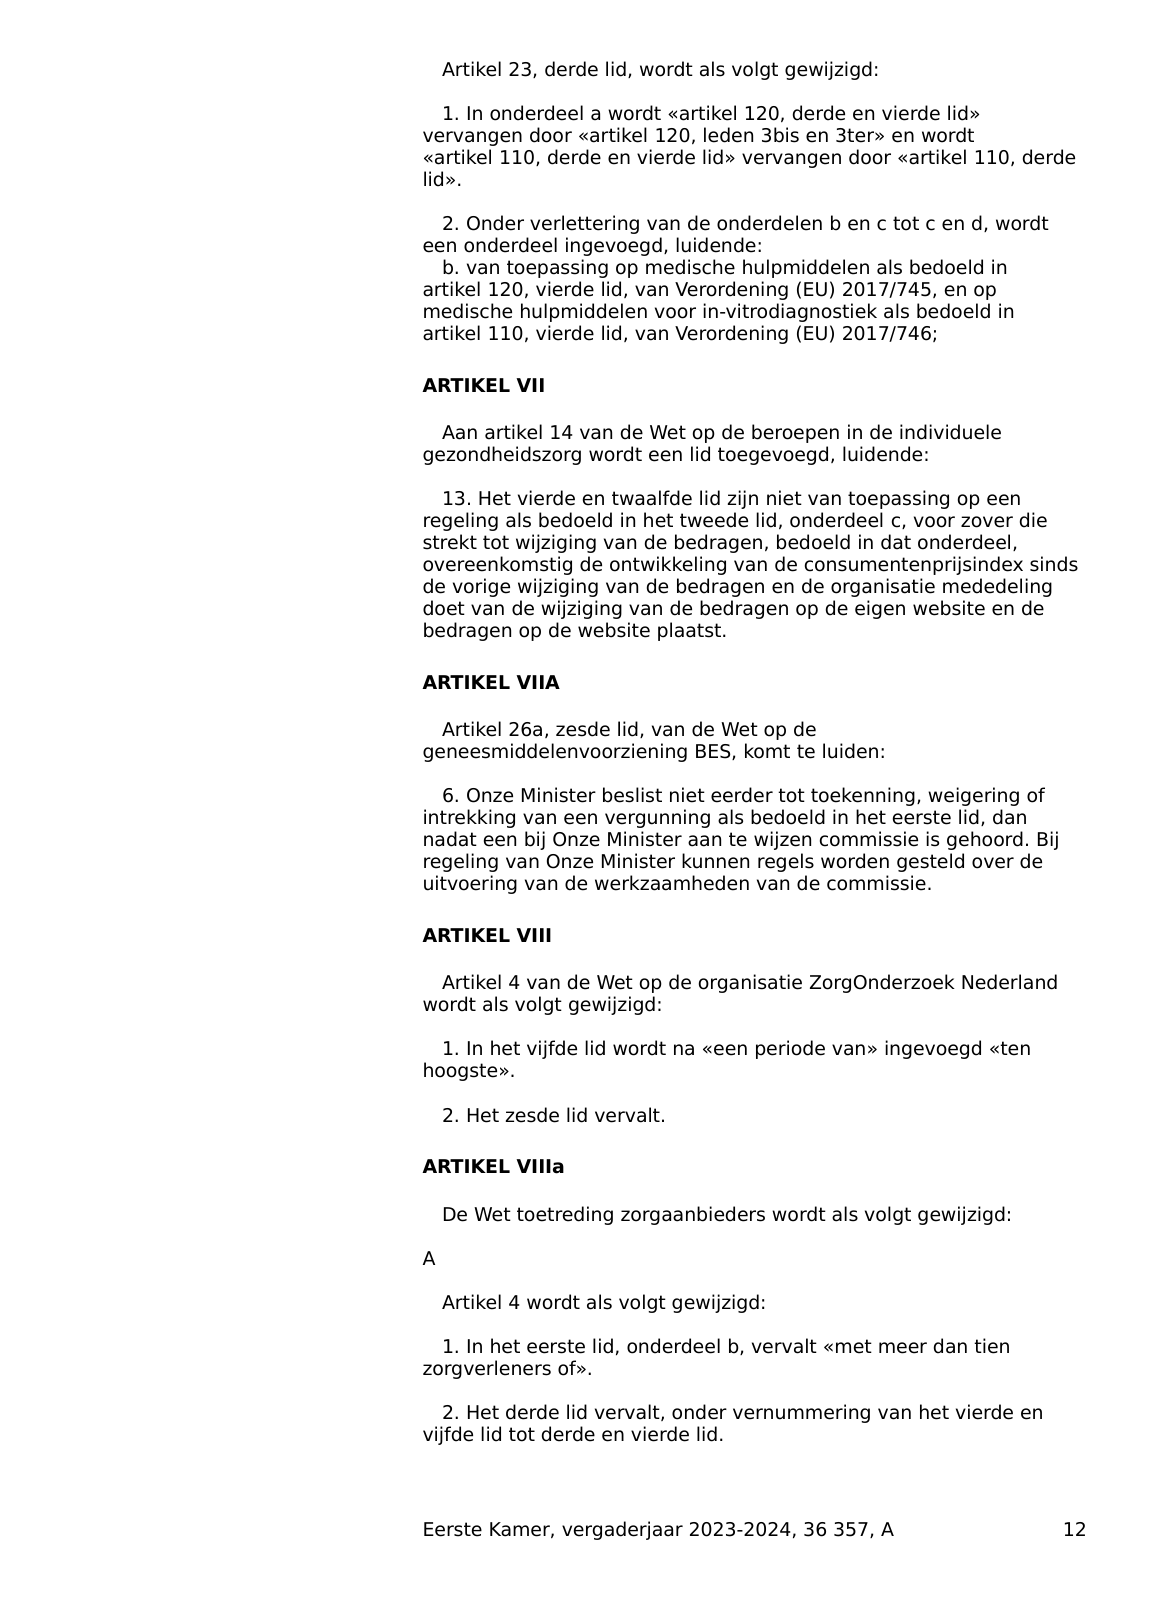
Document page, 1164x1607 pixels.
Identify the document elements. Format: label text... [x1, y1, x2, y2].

text A [422, 1248, 1087, 1269]
text Aan artikel 14 van de Wet op de beroepen in de individuele gezondheidszorg wordt een lid toegevoegd, luidende: [422, 422, 1087, 466]
text 2. Het zesde lid vervalt. [422, 1104, 1087, 1126]
text 2. Onder verlettering van de onderdelen b en c tot c en d, wordt een onderdeel ingevoegd, luidende: [422, 213, 1087, 257]
subtitle ARTIKEL VIIA [422, 672, 1087, 694]
subtitle ARTIKEL VIIIa [422, 1156, 1087, 1178]
text 2. Het derde lid vervalt, onder vernummering van het vierde en vijfde lid tot derde en vierde lid. [422, 1402, 1087, 1446]
text b. van toepassing op medische hulpmiddelen als bedoeld in artikel 120, vierde lid, van Verordening (EU) 2017/745, en op medische hulpmiddelen voor in-vitrodiagnostiek als bedoeld in artikel 110, vierde lid, van Verordening (EU) 2017/746; [422, 257, 1087, 345]
text 1. In het vijfde lid wordt na «een periode van» ingevoegd «ten hoogste». [422, 1038, 1087, 1082]
text Artikel 4 wordt als volgt gewijzigd: [422, 1292, 1087, 1314]
text Artikel 26a, zesde lid, van de Wet op de geneesmiddelenvoorziening BES, komt te luiden: [422, 719, 1087, 763]
text 13. Het vierde en twaalfde lid zijn niet van toepassing op een regeling als bedoeld in het tweede lid, onderdeel c, voor zover die strekt tot wijziging van de bedragen, bedoeld in dat onderdeel, overeenkomstig de ontwikkeling van de consumentenprijsindex sinds de vorige wijziging van de bedragen en de organisatie mededeling doet van de wijziging van de bedragen op de eigen website en de bedragen op de website plaatst. [422, 488, 1087, 642]
text 1. In onderdeel a wordt «artikel 120, derde en vierde lid» vervangen door «artikel 120, leden 3bis en 3ter» en wordt «artikel 110, derde en vierde lid» vervangen door «artikel 110, derde lid». [422, 103, 1087, 191]
text 1. In het eerste lid, onderdeel b, vervalt «met meer dan tien zorgverleners of». [422, 1336, 1087, 1380]
text De Wet toetreding zorgaanbieders wordt als volgt gewijzigd: [422, 1203, 1087, 1225]
text Artikel 23, derde lid, wordt als volgt gewijzigd: [422, 59, 1087, 81]
subtitle ARTIKEL VIII [422, 925, 1087, 947]
text 6. Onze Minister beslist niet eerder tot toekenning, weigering of intrekking van een vergunning als bedoeld in het eerste lid, dan nadat een bij Onze Minister aan te wijzen commissie is gehoord. Bij regeling van Onze Minister kunnen regels worden gesteld over de uitvoering van de werkzaamheden van de commissie. [422, 785, 1087, 895]
subtitle ARTIKEL VII [422, 375, 1087, 397]
text Artikel 4 van de Wet op de organisatie ZorgOnderzoek Nederland wordt als volgt gewijzigd: [422, 972, 1087, 1016]
